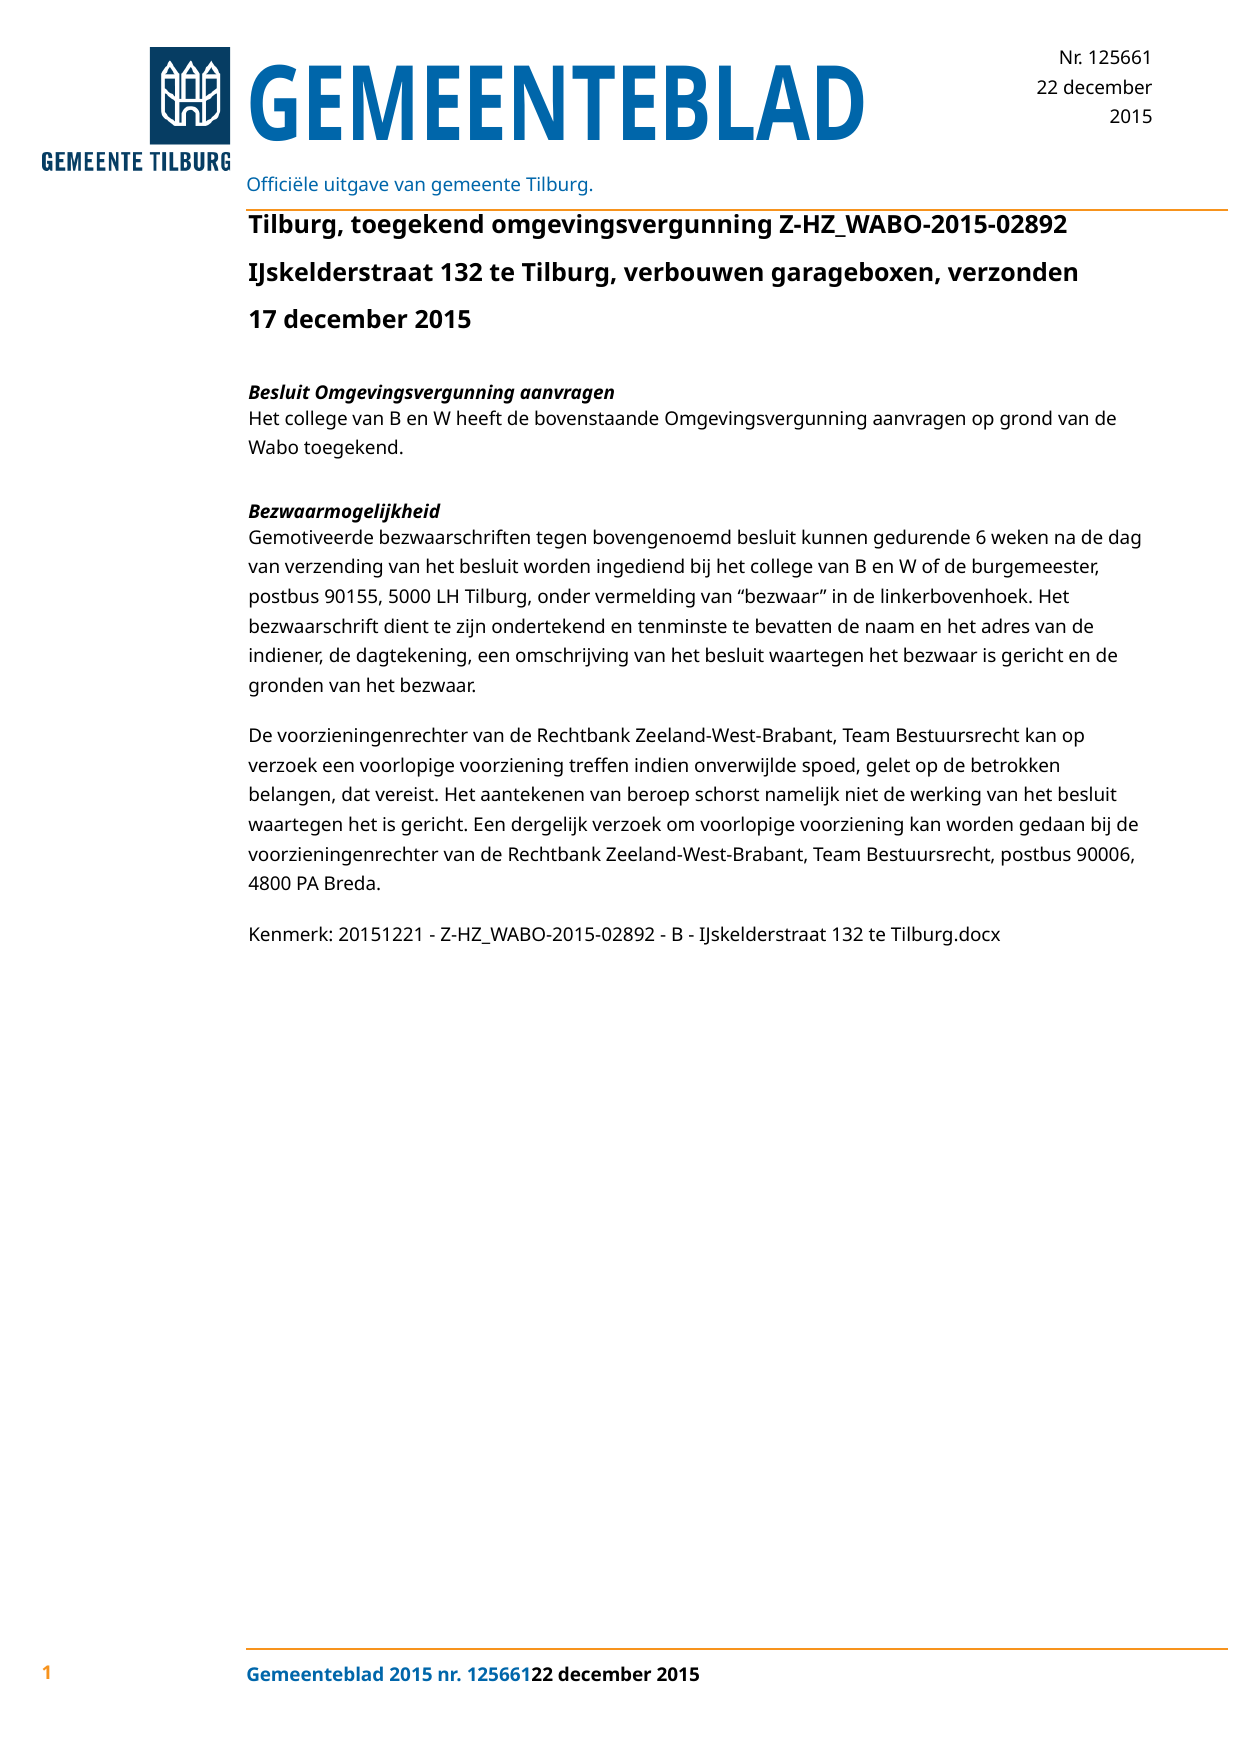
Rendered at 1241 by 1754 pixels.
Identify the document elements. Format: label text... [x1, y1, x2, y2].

text Het college van B en W heeft de bovenstaande Omgevingsvergunning aanvragen op grond van de Wabo toegekend. [248, 405, 1152, 460]
text De voorzieningenrechter van de Rechtbank Zeeland-West-Brabant, Team Bestuursrecht kan op verzoek een voorlopige voorziening treffen indien onverwijlde spoed, gelet op de betrokken belangen, dat vereist. Het aantekenen van beroep schorst namelijk niet de werking van het besluit waartegen het is gericht. Een dergelijk verzoek om voorlopige voorziening kan worden gedaan bij de voorzieningenrechter van de Rechtbank Zeeland-West-Brabant, Team Bestuursrecht, postbus 90006, 4800 PA Breda. [248, 722, 1152, 896]
text Gemotiveerde bezwaarschriften tegen bovengenoemd besluit kunnen gedurende 6 weken na de dag van verzending van het besluit worden ingediend bij het college van B en W of de burgemeester, postbus 90155, 5000 LH Tilburg, onder vermelding van “bezwaar” in de linkerbovenhoek. Het bezwaarschrift dient te zijn ondertekend en tenminste te bevatten de naam en het adres van de indiener, de dagtekening, een omschrijving van het besluit waartegen het bezwaar is gericht en de gronden van het bezwaar. [248, 524, 1152, 698]
text Besluit Omgevingsvergunning aanvragen [248, 379, 1152, 405]
text Kenmerk: 20151221 - Z-HZ_WABO-2015-02892 - B - IJskelderstraat 132 te Tilburg.docx [248, 921, 1152, 946]
text Bezwaarmogelijkheid [248, 498, 1152, 524]
picture [41, 47, 231, 172]
text Tilburg, toegekend omgevingsvergunning Z-HZ_WABO-2015-02892 IJskelderstraat 132 te Tilburg, verbouwen garageboxen, verzonden 17 december 2015 [248, 211, 1152, 336]
